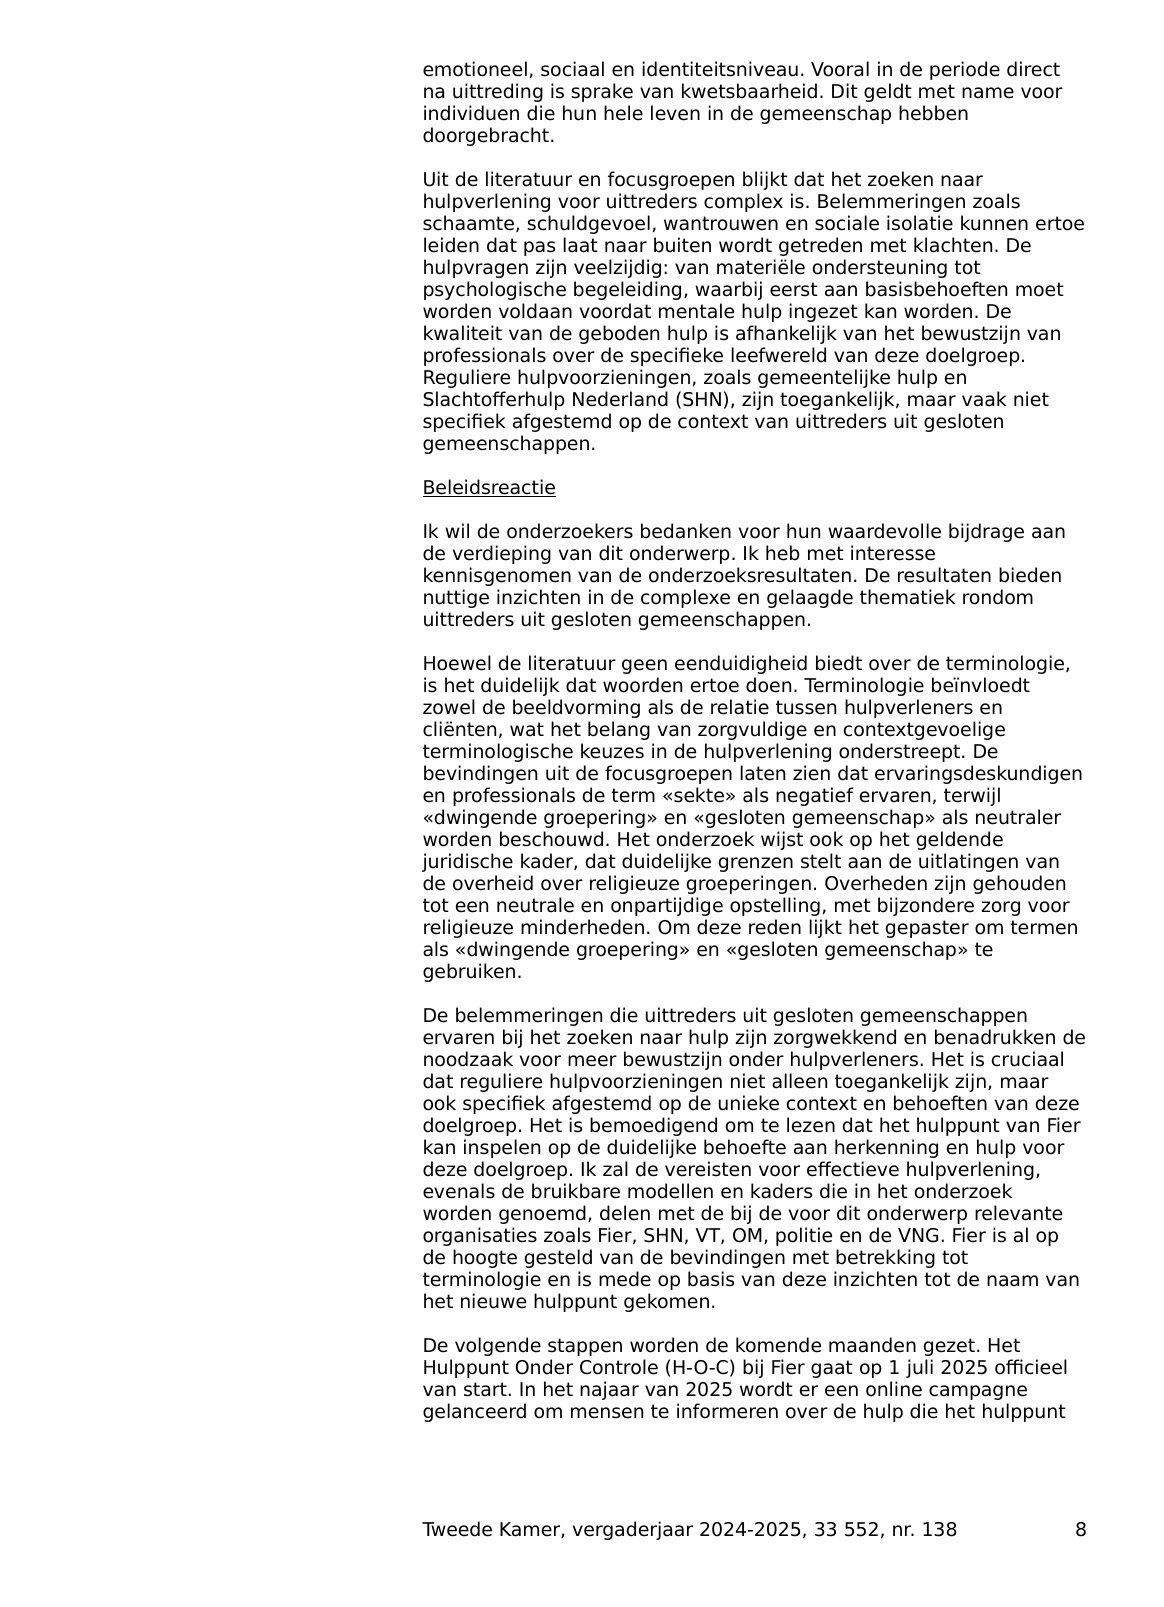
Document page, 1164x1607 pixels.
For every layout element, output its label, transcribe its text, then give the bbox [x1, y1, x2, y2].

text Ik wil de onderzoekers bedanken voor hun waardevolle bijdrage aan de verdieping van dit onderwerp. Ik heb met interesse kennisgenomen van de onderzoeksresultaten. De resultaten bieden nuttige inzichten in de complexe en gelaagde thematiek rondom uittreders uit gesloten gemeenschappen. [422, 521, 1087, 631]
text Uit de literatuur en focusgroepen blijkt dat het zoeken naar hulpverlening voor uittreders complex is. Belemmeringen zoals schaamte, schuldgevoel, wantrouwen en sociale isolatie kunnen ertoe leiden dat pas laat naar buiten wordt getreden met klachten. De hulpvragen zijn veelzijdig: van materiële ondersteuning tot psychologische begeleiding, waarbij eerst aan basisbehoeften moet worden voldaan voordat mentale hulp ingezet kan worden. De kwaliteit van de geboden hulp is afhankelijk van het bewustzijn van professionals over de specifieke leefwereld van deze doelgroep. [422, 169, 1087, 367]
text Reguliere hulpvoorzieningen, zoals gemeentelijke hulp en Slachtofferhulp Nederland (SHN), zijn toegankelijk, maar vaak niet specifiek afgestemd op de context van uittreders uit gesloten gemeenschappen. [422, 367, 1087, 455]
text Hoewel de literatuur geen eenduidigheid biedt over de terminologie, is het duidelijk dat woorden ertoe doen. Terminologie beïnvloedt zowel de beeldvorming als de relatie tussen hulpverleners en cliënten, wat het belang van zorgvuldige en contextgevoelige terminologische keuzes in de hulpverlening onderstreept. De bevindingen uit de focusgroepen laten zien dat ervaringsdeskundigen en professionals de term «sekte» als negatief ervaren, terwijl «dwingende groepering» en «gesloten gemeenschap» als neutraler worden beschouwd. Het onderzoek wijst ook op het geldende juridische kader, dat duidelijke grenzen stelt aan de uitlatingen van de overheid over religieuze groeperingen. Overheden zijn gehouden tot een neutrale en onpartijdige opstelling, met bijzondere zorg voor religieuze minderheden. Om deze reden lijkt het gepaster om termen als «dwingende groepering» en «gesloten gemeenschap» te gebruiken. [422, 653, 1087, 983]
subtitle Beleidsreactie [422, 477, 1087, 499]
text De volgende stappen worden de komende maanden gezet. Het Hulppunt Onder Controle (H-O-C) bij Fier gaat op 1 juli 2025 officieel van start. In het najaar van 2025 wordt er een online campagne gelanceerd om mensen te informeren over de hulp die het hulppunt [422, 1335, 1087, 1423]
text emotioneel, sociaal en identiteitsniveau. Vooral in de periode direct na uittreding is sprake van kwetsbaarheid. Dit geldt met name voor individuen die hun hele leven in de gemeenschap hebben doorgebracht. [422, 59, 1087, 147]
text De belemmeringen die uittreders uit gesloten gemeenschappen ervaren bij het zoeken naar hulp zijn zorgwekkend en benadrukken de noodzaak voor meer bewustzijn onder hulpverleners. Het is cruciaal dat reguliere hulpvoorzieningen niet alleen toegankelijk zijn, maar ook specifiek afgestemd op de unieke context en behoeften van deze doelgroep. Het is bemoedigend om te lezen dat het hulppunt van Fier kan inspelen op de duidelijke behoefte aan herkenning en hulp voor deze doelgroep. Ik zal de vereisten voor effectieve hulpverlening, evenals de bruikbare modellen en kaders die in het onderzoek worden genoemd, delen met de bij de voor dit onderwerp relevante organisaties zoals Fier, SHN, VT, OM, politie en de VNG. Fier is al op de hoogte gesteld van de bevindingen met betrekking tot terminologie en is mede op basis van deze inzichten tot de naam van het nieuwe hulppunt gekomen. [422, 1005, 1087, 1313]
